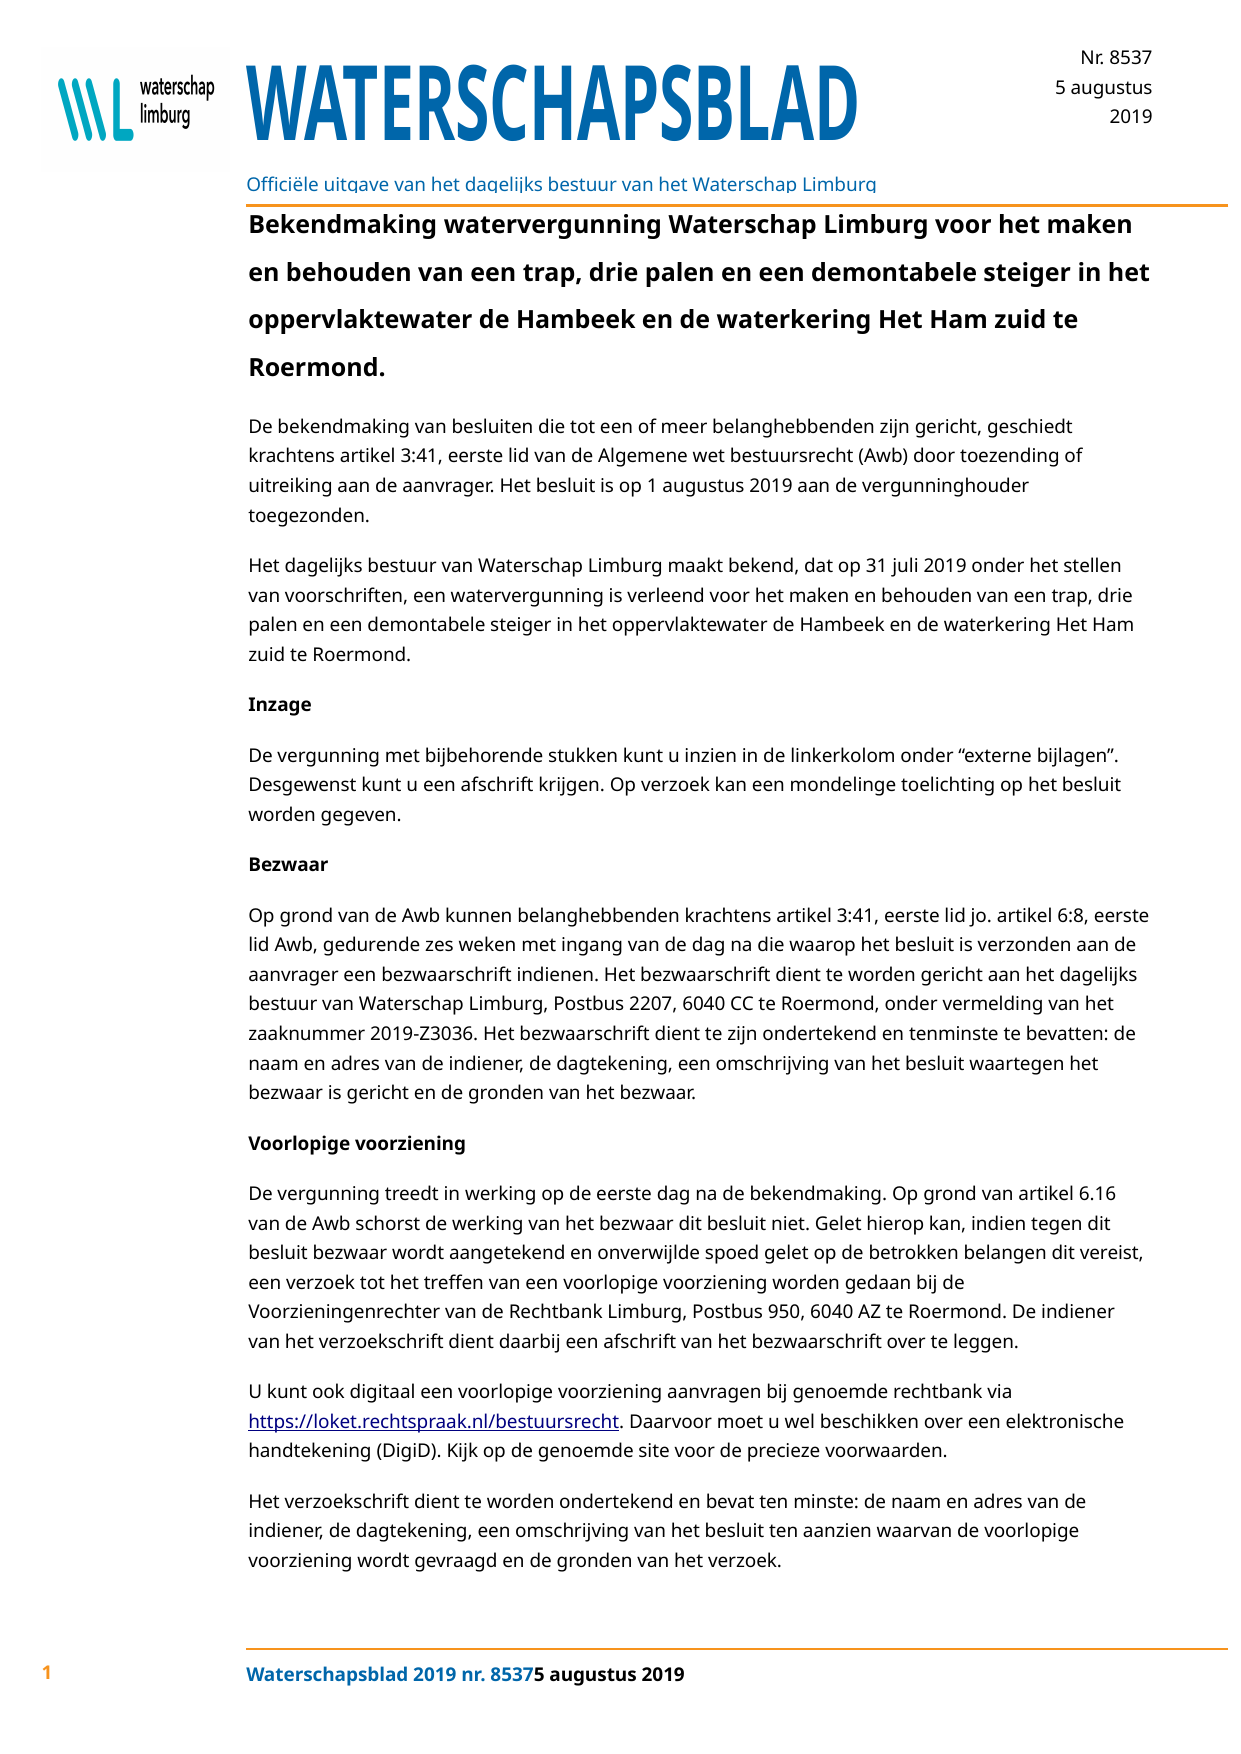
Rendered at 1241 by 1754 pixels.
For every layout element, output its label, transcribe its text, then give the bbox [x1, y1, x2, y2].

picture [41, 47, 231, 172]
text Bezwaar [248, 851, 1152, 877]
text De vergunning treedt in werking op de eerste dag na de bekendmaking. Op grond van artikel 6.16 van de Awb schorst de werking van het bezwaar dit besluit niet. Gelet hierop kan, indien tegen dit besluit bezwaar wordt aangetekend en onverwijlde spoed gelet op de betrokken belangen dit vereist, een verzoek tot het treffen van een voorlopige voorziening worden gedaan bij de Voorzieningenrechter van de Rechtbank Limburg, Postbus 950, 6040 AZ te Roermond. De indiener van het verzoekschrift dient daarbij een afschrift van het bezwaarschrift over te leggen. [248, 1180, 1152, 1354]
text Voorlopige voorziening [248, 1130, 1152, 1156]
text Op grond van de Awb kunnen belanghebbenden krachtens artikel 3:41, eerste lid jo. artikel 6:8, eerste lid Awb, gedurende zes weken met ingang van de dag na die waarop het besluit is verzonden aan de aanvrager een bezwaarschrift indienen. Het bezwaarschrift dient te worden gericht aan het dagelijks bestuur van Waterschap Limburg, Postbus 2207, 6040 CC te Roermond, onder vermelding van het zaaknummer 2019-Z3036. Het bezwaarschrift dient te zijn ondertekend en tenminste te bevatten: de naam en adres van de indiener, de dagtekening, een omschrijving van het besluit waartegen het bezwaar is gericht en de gronden van het bezwaar. [248, 902, 1152, 1105]
text Bekendmaking watervergunning Waterschap Limburg voor het maken en behouden van een trap, drie palen en een demontabele steiger in het oppervlaktewater de Hambeek en de waterkering Het Ham zuid te Roermond. [248, 207, 1152, 384]
text Het dagelijks bestuur van Waterschap Limburg maakt bekend, dat op 31 juli 2019 onder het stellen van voorschriften, een watervergunning is verleend voor het maken en behouden van een trap, drie palen en een demontabele steiger in het oppervlaktewater de Hambeek en de waterkering Het Ham zuid te Roermond. [248, 552, 1152, 667]
text U kunt ook digitaal een voorlopige voorziening aanvragen bij genoemde rechtbank via https://loket.rechtspraak.nl/bestuursrecht. Daarvoor moet u wel beschikken over een elektronische handtekening (DigiD). Kijk op de genoemde site voor de precieze voorwaarden. [248, 1378, 1152, 1463]
text Het verzoekschrift dient te worden ondertekend en bevat ten minste: de naam en adres van de indiener, de dagtekening, een omschrijving van het besluit ten aanzien waarvan de voorlopige voorziening wordt gevraagd en de gronden van het verzoek. [248, 1488, 1152, 1573]
text De vergunning met bijbehorende stukken kunt u inzien in de linkerkolom onder “externe bijlagen”. Desgewenst kunt u een afschrift krijgen. Op verzoek kan een mondelinge toelichting op het besluit worden gegeven. [248, 742, 1152, 827]
text Inzage [248, 691, 1152, 717]
text De bekendmaking van besluiten die tot een of meer belanghebbenden zijn gericht, geschiedt krachtens artikel 3:41, eerste lid van de Algemene wet bestuursrecht (Awb) door toezending of uitreiking aan de aanvrager. Het besluit is op 1 augustus 2019 aan de vergunninghouder toegezonden. [248, 413, 1152, 528]
